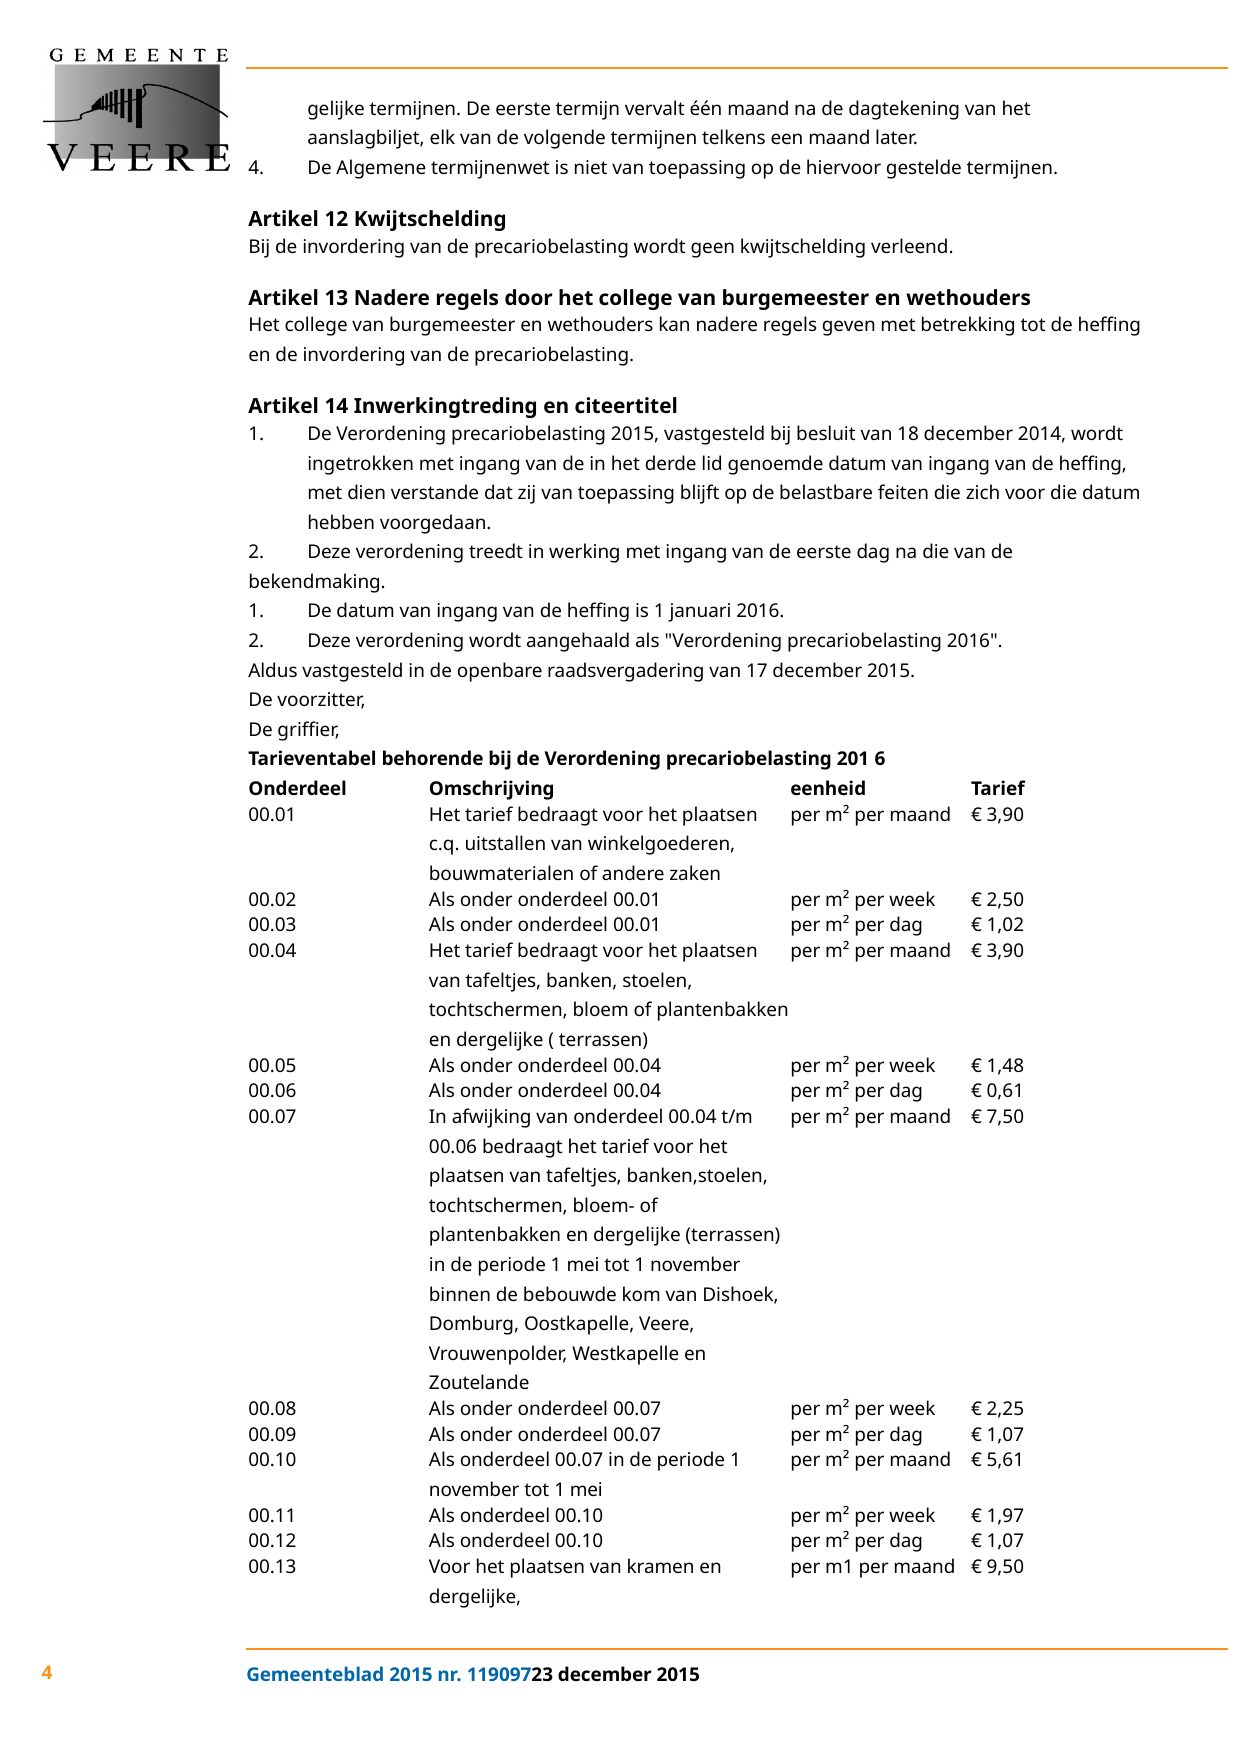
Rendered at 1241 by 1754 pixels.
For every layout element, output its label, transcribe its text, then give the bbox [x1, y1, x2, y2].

table_cell 00.10 [248, 1447, 429, 1502]
table_cell per m1 per maand [790, 1554, 971, 1609]
text De griffier, [248, 716, 1152, 742]
table_header eenheid [790, 775, 971, 801]
table_cell Als onder onderdeel 00.04 [429, 1078, 790, 1103]
table_cell Als onderdeel 00.10 [429, 1528, 790, 1553]
table_cell 00.02 [248, 886, 429, 912]
list Deze verordening wordt aangehaald als "Verordening precariobelasting 2016". [248, 627, 1152, 653]
table_cell € 1,02 [971, 912, 1152, 937]
table_cell per m² per dag [790, 1078, 971, 1103]
table_cell Het tarief bedraagt voor het plaatsen van tafeltjes, banken, stoelen, tochtschermen, bloem of plantenbakken en dergelijke ( terrassen) [429, 937, 790, 1052]
text Artikel 13 Nadere regels door het college van burgemeester en wethouders [248, 283, 1152, 312]
table_cell per m² per week [790, 1502, 971, 1528]
table_cell 00.09 [248, 1421, 429, 1447]
table_cell € 1,07 [971, 1528, 1152, 1553]
table_cell 00.08 [248, 1395, 429, 1421]
list De Algemene termijnenwet is niet van toepassing op de hiervoor gestelde termijnen. [248, 154, 1152, 180]
picture [41, 47, 231, 172]
text Het college van burgemeester en wethouders kan nadere regels geven met betrekking tot de heffing en de invordering van de precariobelasting. [248, 312, 1152, 367]
table_cell Als onder onderdeel 00.07 [429, 1421, 790, 1447]
table_cell Als onderdeel 00.07 in de periode 1 november tot 1 mei [429, 1447, 790, 1502]
table_cell € 1,07 [971, 1421, 1152, 1447]
table_cell Het tarief bedraagt voor het plaatsen c.q. uitstallen van winkelgoederen, bouwmaterialen of andere zaken [429, 801, 790, 886]
text Artikel 14 Inwerkingtreding en citeertitel [248, 392, 1152, 420]
table_cell € 2,25 [971, 1395, 1152, 1421]
table_cell 00.07 [248, 1103, 429, 1395]
table_cell per m² per week [790, 886, 971, 912]
table_cell per m² per maand [790, 937, 971, 1052]
table_header Tarief [971, 775, 1152, 801]
table_cell 00.04 [248, 937, 429, 1052]
table_cell 00.06 [248, 1078, 429, 1103]
table_cell € 9,50 [971, 1554, 1152, 1609]
text Artikel 12 Kwijtschelding [248, 204, 1152, 233]
text Bij de invordering van de precariobelasting wordt geen kwijtschelding verleend. [248, 233, 1152, 258]
table_cell € 3,90 [971, 801, 1152, 886]
list De datum van ingang van de heffing is 1 januari 2016. [248, 598, 1152, 623]
table_cell € 1,48 [971, 1052, 1152, 1077]
table_cell € 2,50 [971, 886, 1152, 912]
table_cell 00.11 [248, 1502, 429, 1528]
text Tarieventabel behorende bij de Verordening precariobelasting 201 6 [248, 746, 1152, 771]
table_cell per m² per maand [790, 1103, 971, 1395]
list Deze verordening treedt in werking met ingang van de eerste dag na die van de [248, 538, 1152, 564]
table_cell 00.12 [248, 1528, 429, 1553]
table_cell 00.03 [248, 912, 429, 937]
table_cell € 0,61 [971, 1078, 1152, 1103]
table_cell per m² per dag [790, 912, 971, 937]
text De voorzitter, [248, 686, 1152, 712]
list gelijke termijnen. De eerste termijn vervalt één maand na de dagtekening van het aanslagbiljet, elk van de volgende termijnen telkens een maand later. [248, 95, 1152, 150]
table_header Omschrijving [429, 775, 790, 801]
table_cell € 5,61 [971, 1447, 1152, 1502]
list De Verordening precariobelasting 2015, vastgesteld bij besluit van 18 december 2014, wordt ingetrokken met ingang van de in het derde lid genoemde datum van ingang van de heffing, met dien verstande dat zij van toepassing blijft op de belastbare feiten die zich voor die datum hebben voorgedaan. [248, 420, 1152, 534]
table_cell per m² per week [790, 1395, 971, 1421]
table_cell 00.05 [248, 1052, 429, 1077]
table_cell per m² per maand [790, 801, 971, 886]
text bekendmaking. [248, 568, 1152, 594]
text Aldus vastgesteld in de openbare raadsvergadering van 17 december 2015. [248, 657, 1152, 682]
table_cell Als onderdeel 00.10 [429, 1502, 790, 1528]
table_cell per m² per maand [790, 1447, 971, 1502]
table_cell 00.13 [248, 1554, 429, 1609]
table_cell per m² per dag [790, 1421, 971, 1447]
table_cell € 7,50 [971, 1103, 1152, 1395]
table_cell Als onder onderdeel 00.01 [429, 912, 790, 937]
table_cell Als onder onderdeel 00.04 [429, 1052, 790, 1077]
table_cell Als onder onderdeel 00.01 [429, 886, 790, 912]
table_cell Voor het plaatsen van kramen en dergelijke, [429, 1554, 790, 1609]
table_header Onderdeel [248, 775, 429, 801]
table_cell per m² per week [790, 1052, 971, 1077]
table_cell In afwijking van onderdeel 00.04 t/m 00.06 bedraagt het tarief voor het plaatsen van tafeltjes, banken,stoelen, tochtschermen, bloem- of plantenbakken en dergelijke (terrassen) in de periode 1 mei tot 1 november binnen de bebouwde kom van Dishoek, Domburg, Oostkapelle, Veere, Vrouwenpolder, Westkapelle en Zoutelande [429, 1103, 790, 1395]
table_cell € 1,97 [971, 1502, 1152, 1528]
table_cell € 3,90 [971, 937, 1152, 1052]
table_cell Als onder onderdeel 00.07 [429, 1395, 790, 1421]
table_cell per m² per dag [790, 1528, 971, 1553]
table_cell 00.01 [248, 801, 429, 886]
